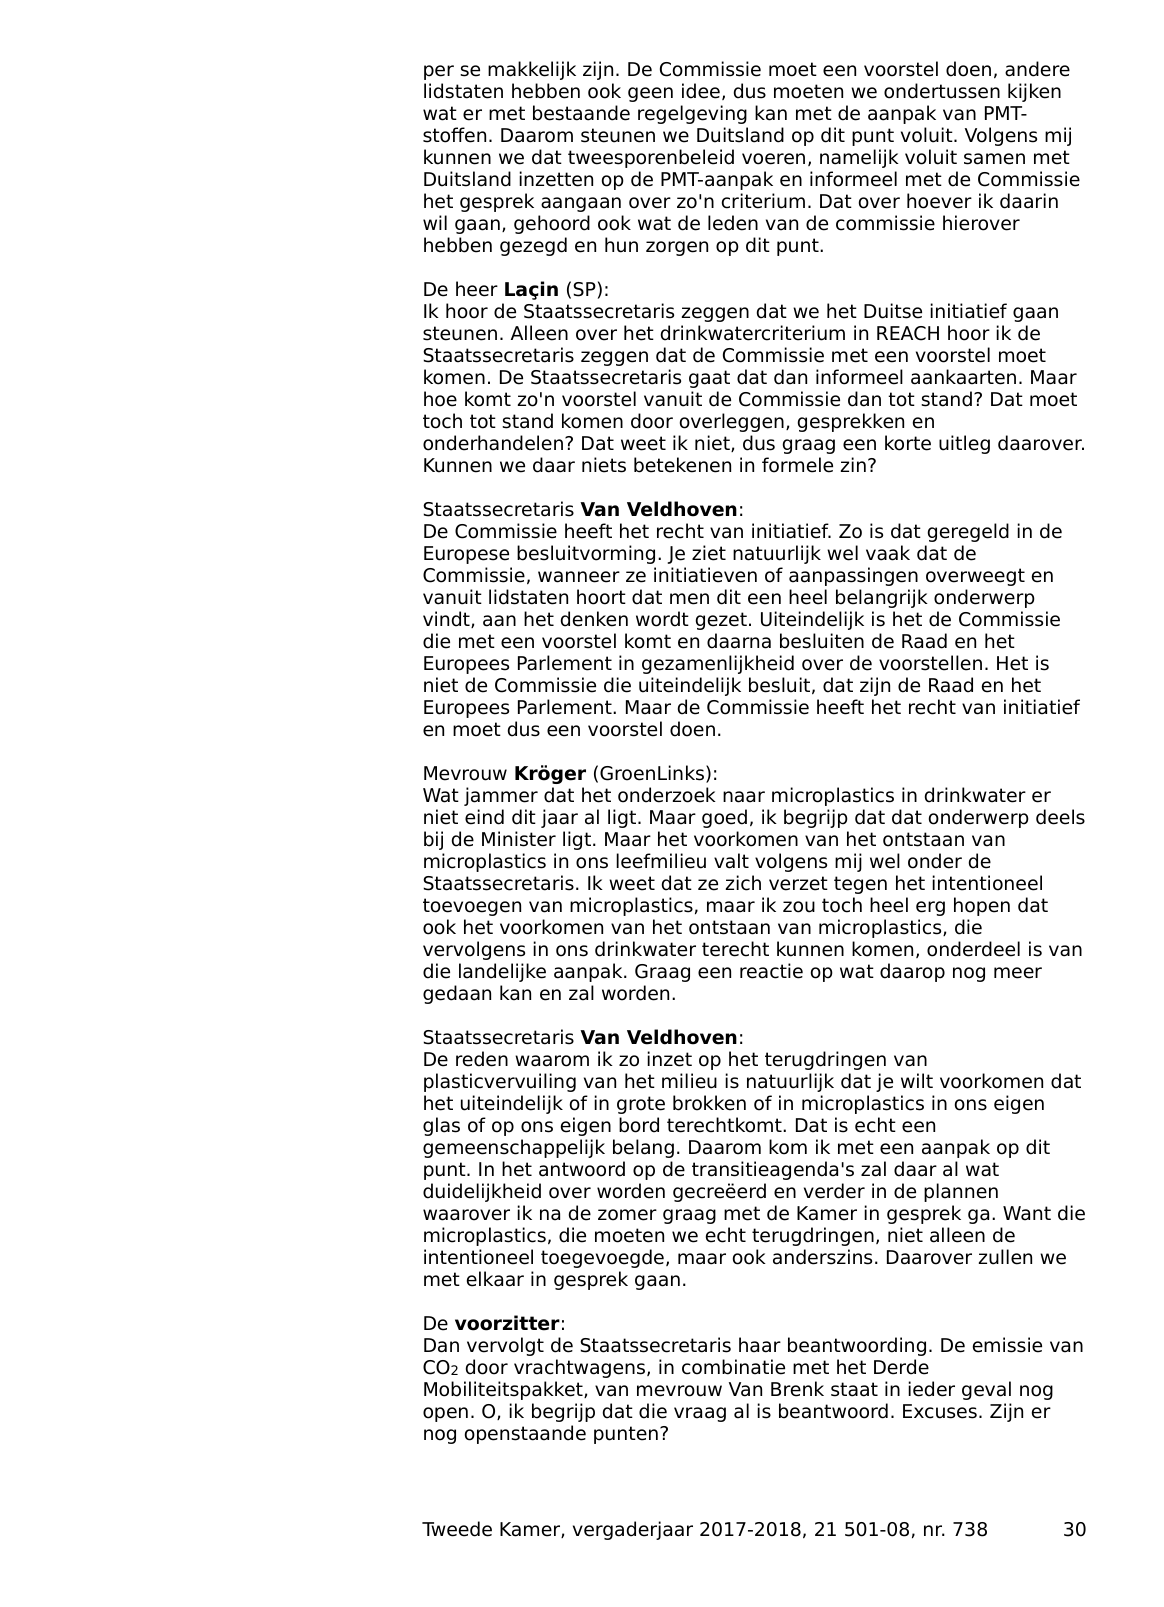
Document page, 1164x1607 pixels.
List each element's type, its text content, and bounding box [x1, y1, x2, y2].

text De heer Laçin (SP): [422, 279, 1087, 301]
text Mevrouw Kröger (GroenLinks): [422, 763, 1087, 785]
text per se makkelijk zijn. De Commissie moet een voorstel doen, andere lidstaten hebben ook geen idee, dus moeten we ondertussen kijken wat er met bestaande regelgeving kan met de aanpak van PMT-stoffen. Daarom steunen we Duitsland op dit punt voluit. Volgens mij kunnen we dat tweesporenbeleid voeren, namelijk voluit samen met Duitsland inzetten op de PMT-aanpak en informeel met de Commissie het gesprek aangaan over zo'n criterium. Dat over hoever ik daarin wil gaan, gehoord ook wat de leden van de commissie hierover hebben gezegd en hun zorgen op dit punt. [422, 59, 1087, 257]
text De voorzitter: [422, 1313, 1087, 1335]
text Wat jammer dat het onderzoek naar microplastics in drinkwater er niet eind dit jaar al ligt. Maar goed, ik begrijp dat dat onderwerp deels bij de Minister ligt. Maar het voorkomen van het ontstaan van microplastics in ons leefmilieu valt volgens mij wel onder de Staatssecretaris. Ik weet dat ze zich verzet tegen het intentioneel toevoegen van microplastics, maar ik zou toch heel erg hopen dat ook het voorkomen van het ontstaan van microplastics, die vervolgens in ons drinkwater terecht kunnen komen, onderdeel is van die landelijke aanpak. Graag een reactie op wat daarop nog meer gedaan kan en zal worden. [422, 785, 1087, 1005]
text Staatssecretaris Van Veldhoven: [422, 499, 1087, 521]
text Staatssecretaris Van Veldhoven: [422, 1027, 1087, 1049]
text Dan vervolgt de Staatssecretaris haar beantwoording. De emissie van CO2 door vrachtwagens, in combinatie met het Derde Mobiliteitspakket, van mevrouw Van Brenk staat in ieder geval nog open. O, ik begrijp dat die vraag al is beantwoord. Excuses. Zijn er nog openstaande punten? [422, 1335, 1087, 1445]
text Ik hoor de Staatssecretaris zeggen dat we het Duitse initiatief gaan steunen. Alleen over het drinkwatercriterium in REACH hoor ik de Staatssecretaris zeggen dat de Commissie met een voorstel moet komen. De Staatssecretaris gaat dat dan informeel aankaarten. Maar hoe komt zo'n voorstel vanuit de Commissie dan tot stand? Dat moet toch tot stand komen door overleggen, gesprekken en onderhandelen? Dat weet ik niet, dus graag een korte uitleg daarover. Kunnen we daar niets betekenen in formele zin? [422, 301, 1087, 477]
text De reden waarom ik zo inzet op het terugdringen van plasticvervuiling van het milieu is natuurlijk dat je wilt voorkomen dat het uiteindelijk of in grote brokken of in microplastics in ons eigen glas of op ons eigen bord terechtkomt. Dat is echt een gemeenschappelijk belang. Daarom kom ik met een aanpak op dit punt. In het antwoord op de transitieagenda's zal daar al wat duidelijkheid over worden gecreëerd en verder in de plannen waarover ik na de zomer graag met de Kamer in gesprek ga. Want die microplastics, die moeten we echt terugdringen, niet alleen de intentioneel toegevoegde, maar ook anderszins. Daarover zullen we met elkaar in gesprek gaan. [422, 1049, 1087, 1291]
text De Commissie heeft het recht van initiatief. Zo is dat geregeld in de Europese besluitvorming. Je ziet natuurlijk wel vaak dat de Commissie, wanneer ze initiatieven of aanpassingen overweegt en vanuit lidstaten hoort dat men dit een heel belangrijk onderwerp vindt, aan het denken wordt gezet. Uiteindelijk is het de Commissie die met een voorstel komt en daarna besluiten de Raad en het Europees Parlement in gezamenlijkheid over de voorstellen. Het is niet de Commissie die uiteindelijk besluit, dat zijn de Raad en het Europees Parlement. Maar de Commissie heeft het recht van initiatief en moet dus een voorstel doen. [422, 521, 1087, 741]
